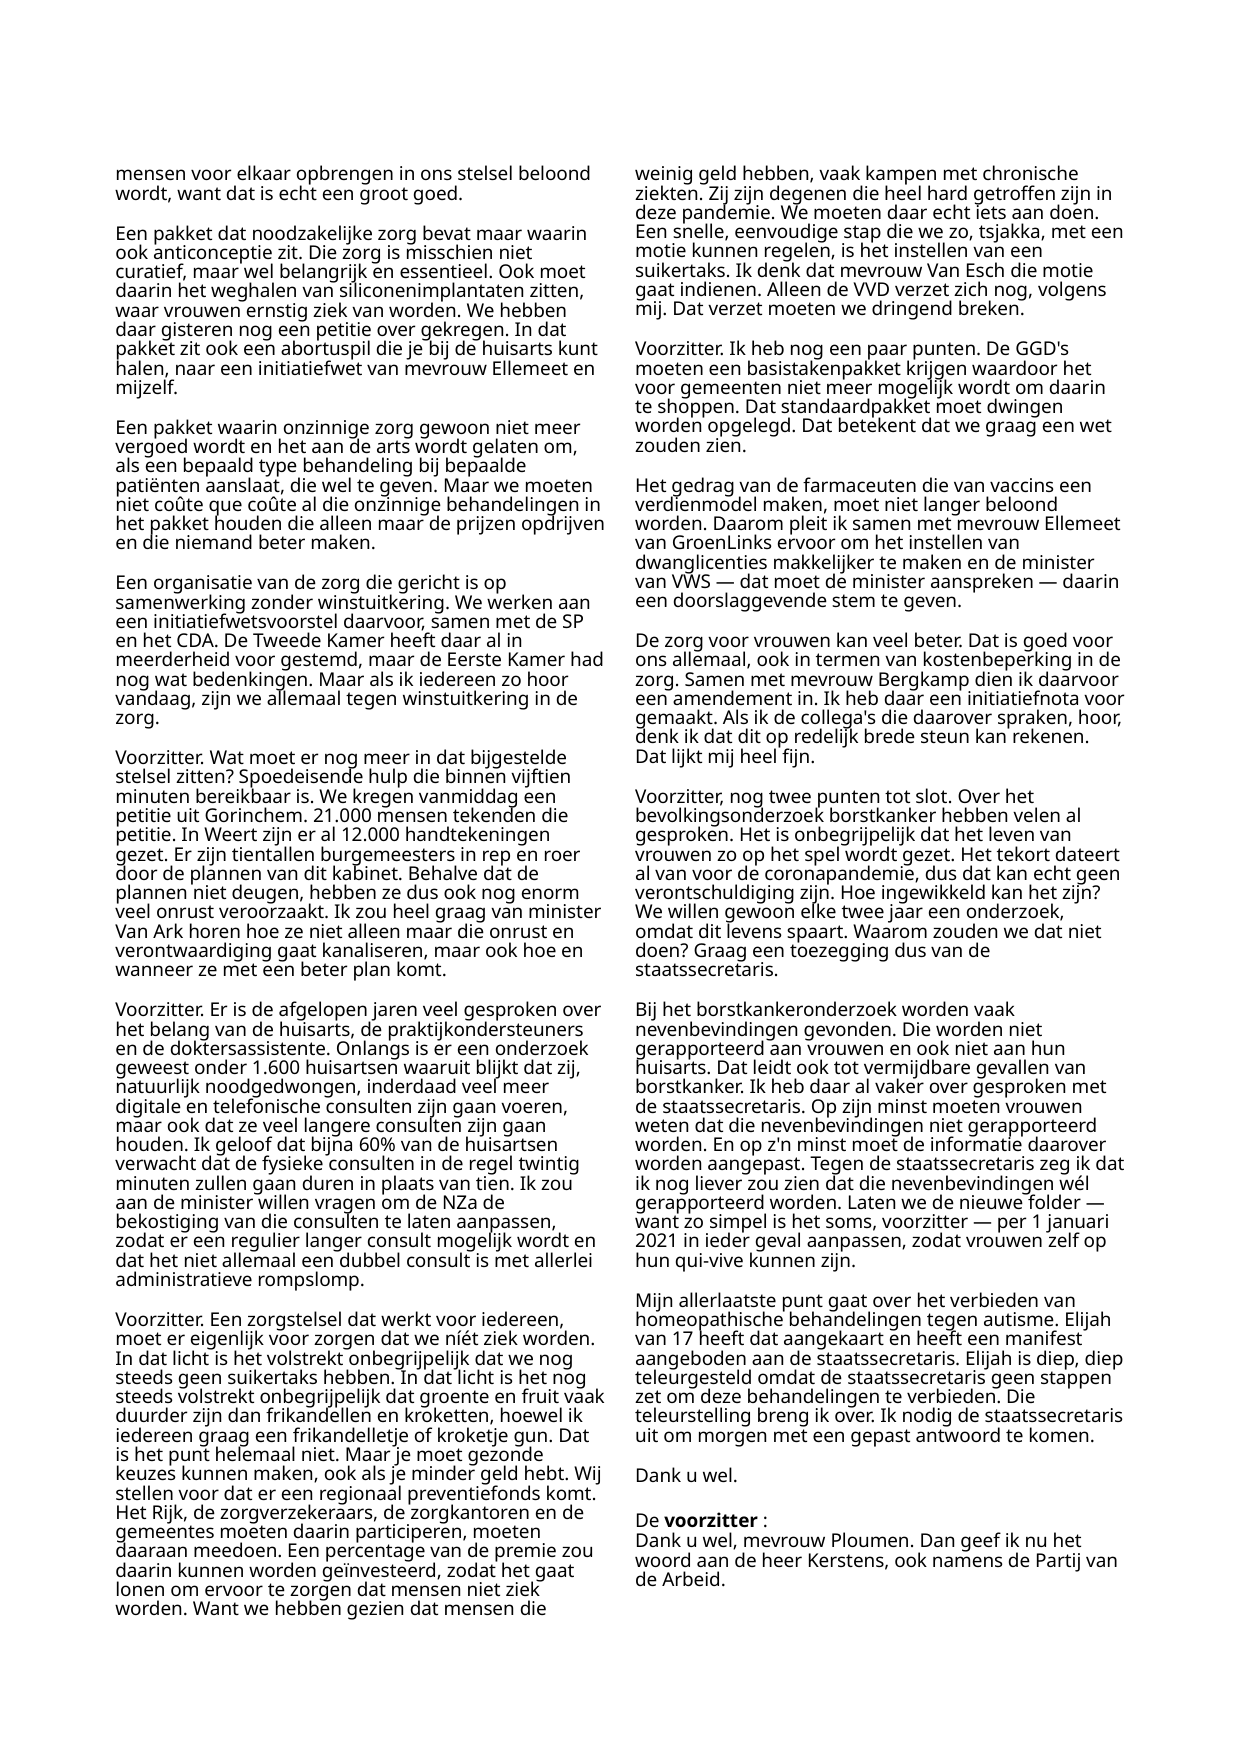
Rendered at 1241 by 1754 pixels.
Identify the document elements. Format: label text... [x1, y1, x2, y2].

text Mijn allerlaatste punt gaat over het verbieden van homeopathische behandelingen tegen autisme. Elijah van 17 heeft dat aangekaart en heeft een manifest aangeboden aan de staatssecretaris. Elijah is diep, diep teleurgesteld omdat de staatssecretaris geen stappen zet om deze behandelingen te verbieden. Die teleurstelling breng ik over. Ik nodig de staatssecretaris uit om morgen met een gepast antwoord te komen. [635, 1292, 1125, 1446]
text Voorzitter. Er is de afgelopen jaren veel gesproken over het belang van de huisarts, de praktijkondersteuners en de doktersassistente. Onlangs is er een onderzoek geweest onder 1.600 huisartsen waaruit blijkt dat zij, natuurlijk noodgedwongen, inderdaad veel meer digitale en telefonische consulten zijn gaan voeren, maar ook dat ze veel langere consulten zijn gaan houden. Ik geloof dat bijna 60% van de huisartsen verwacht dat de fysieke consulten in de regel twintig minuten zullen gaan duren in plaats van tien. Ik zou aan de minister willen vragen om de NZa de bekostiging van die consulten te laten aanpassen, zodat er een regulier langer consult mogelijk wordt en dat het niet allemaal een dubbel consult is met allerlei administratieve rompslomp. [115, 1001, 605, 1290]
text Voorzitter. Een zorgstelsel dat werkt voor iedereen, moet er eigenlijk voor zorgen dat we níét ziek worden. In dat licht is het volstrekt onbegrijpelijk dat we nog steeds geen suikertaks hebben. In dat licht is het nog steeds volstrekt onbegrijpelijk dat groente en fruit vaak duurder zijn dan frikandellen en kroketten, hoewel ik iedereen graag een frikandelletje of kroketje gun. Dat is het punt helemaal niet. Maar je moet gezonde keuzes kunnen maken, ook als je minder geld hebt. Wij stellen voor dat er een regionaal preventiefonds komt. Het Rijk, de zorgverzekeraars, de zorgkantoren en de gemeentes moeten daarin participeren, moeten daaraan meedoen. Een percentage van de premie zou daarin kunnen worden geïnvesteerd, zodat het gaat lonen om ervoor te zorgen dat mensen niet ziek worden. Want we hebben gezien dat mensen die [115, 1311, 605, 1619]
text mensen voor elkaar opbrengen in ons stelsel beloond wordt, want dat is echt een groot goed. [115, 165, 605, 204]
text Voorzitter. Wat moet er nog meer in dat bijgestelde stelsel zitten? Spoedeisende hulp die binnen vijftien minuten bereikbaar is. We kregen vanmiddag een petitie uit Gorinchem. 21.000 mensen tekenden die petitie. In Weert zijn er al 12.000 handtekeningen gezet. Er zijn tientallen burgemeesters in rep en roer door de plannen van dit kabinet. Behalve dat de plannen niet deugen, hebben ze dus ook nog enorm veel onrust veroorzaakt. Ik zou heel graag van minister Van Ark horen hoe ze niet alleen maar die onrust en verontwaardiging gaat kanaliseren, maar ook hoe en wanneer ze met een beter plan komt. [115, 749, 605, 981]
text Een organisatie van de zorg die gericht is op samenwerking zonder winstuitkering. We werken aan een initiatiefwetsvoorstel daarvoor, samen met de SP en het CDA. De Tweede Kamer heeft daar al in meerderheid voor gestemd, maar de Eerste Kamer had nog wat bedenkingen. Maar als ik iedereen zo hoor vandaag, zijn we allemaal tegen winstuitkering in de zorg. [115, 574, 605, 728]
text Een pakket waarin onzinnige zorg gewoon niet meer vergoed wordt en het aan de arts wordt gelaten om, als een bepaald type behandeling bij bepaalde patiënten aanslaat, die wel te geven. Maar we moeten niet coûte que coûte al die onzinnige behandelingen in het pakket houden die alleen maar de prijzen opdrijven en die niemand beter maken. [115, 419, 605, 554]
text Het gedrag van de farmaceuten die van vaccins een verdienmodel maken, moet niet langer beloond worden. Daarom pleit ik samen met mevrouw Ellemeet van GroenLinks ervoor om het instellen van dwanglicenties makkelijker te maken en de minister van VWS — dat moet de minister aanspreken — daarin een doorslaggevende stem te geven. [635, 477, 1125, 611]
text Dank u wel, mevrouw Ploumen. Dan geef ik nu het woord aan de heer Kerstens, ook namens de Partij van de Arbeid. [635, 1532, 1125, 1590]
text weinig geld hebben, vaak kampen met chronische ziekten. Zij zijn degenen die heel hard getroffen zijn in deze pandemie. We moeten daar echt iets aan doen. Een snelle, eenvoudige stap die we zo, tsjakka, met een motie kunnen regelen, is het instellen van een suikertaks. Ik denk dat mevrouw Van Esch die motie gaat indienen. Alleen de VVD verzet zich nog, volgens mij. Dat verzet moeten we dringend breken. [635, 165, 1125, 319]
text Bij het borstkankeronderzoek worden vaak nevenbevindingen gevonden. Die worden niet gerapporteerd aan vrouwen en ook niet aan hun huisarts. Dat leidt ook tot vermijdbare gevallen van borstkanker. Ik heb daar al vaker over gesproken met de staatssecretaris. Op zijn minst moeten vrouwen weten dat die nevenbevindingen niet gerapporteerd worden. En op z'n minst moet de informatie daarover worden aangepast. Tegen de staatssecretaris zeg ik dat ik nog liever zou zien dat die nevenbevindingen wél gerapporteerd worden. Laten we de nieuwe folder — want zo simpel is het soms, voorzitter — per 1 januari 2021 in ieder geval aanpassen, zodat vrouwen zelf op hun qui-vive kunnen zijn. [635, 1001, 1125, 1271]
text Dank u wel. [635, 1467, 1125, 1486]
text Een pakket dat noodzakelijke zorg bevat maar waarin ook anticonceptie zit. Die zorg is misschien niet curatief, maar wel belangrijk en essentieel. Ook moet daarin het weghalen van siliconenimplantaten zitten, waar vrouwen ernstig ziek van worden. We hebben daar gisteren nog een petitie over gekregen. In dat pakket zit ook een abortuspil die je bij de huisarts kunt halen, naar een initiatiefwet van mevrouw Ellemeet en mijzelf. [115, 224, 605, 398]
text Voorzitter, nog twee punten tot slot. Over het bevolkingsonderzoek borstkanker hebben velen al gesproken. Het is onbegrijpelijk dat het leven van vrouwen zo op het spel wordt gezet. Het tekort dateert al van voor de coronapandemie, dus dat kan echt geen verontschuldiging zijn. Hoe ingewikkeld kan het zijn? We willen gewoon elke twee jaar een onderzoek, omdat dit levens spaart. Waarom zouden we dat niet doen? Graag een toezegging dus van de staatssecretaris. [635, 788, 1125, 981]
text Voorzitter. Ik heb nog een paar punten. De GGD's moeten een basistakenpakket krijgen waardoor het voor gemeenten niet meer mogelijk wordt om daarin te shoppen. Dat standaardpakket moet dwingen worden opgelegd. Dat betekent dat we graag een wet zouden zien. [635, 340, 1125, 456]
text De zorg voor vrouwen kan veel beter. Dat is goed voor ons allemaal, ook in termen van kostenbeperking in de zorg. Samen met mevrouw Bergkamp dien ik daarvoor een amendement in. Ik heb daar een initiatiefnota voor gemaakt. Als ik de collega's die daarover spraken, hoor, denk ik dat dit op redelijk brede steun kan rekenen. Dat lijkt mij heel fijn. [635, 632, 1125, 767]
text De voorzitter : [635, 1507, 1125, 1532]
